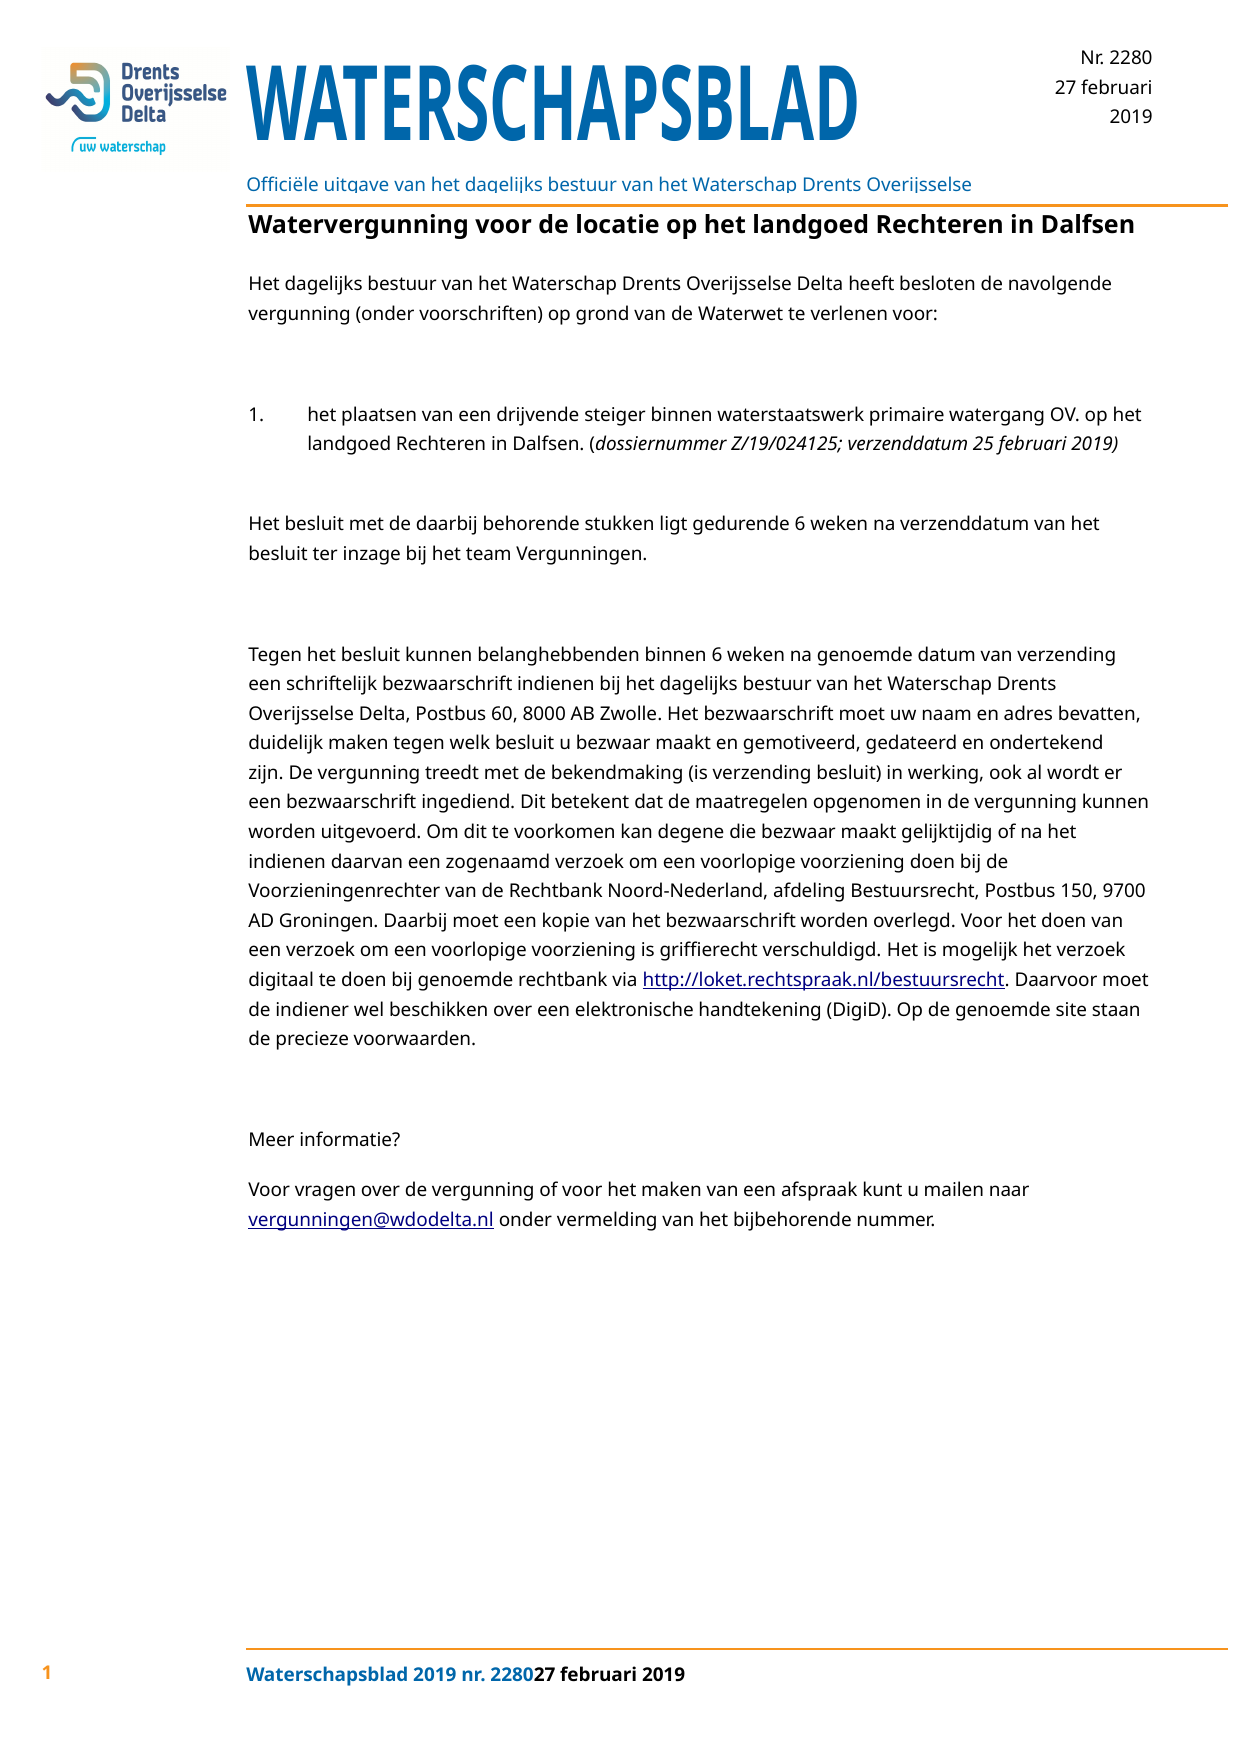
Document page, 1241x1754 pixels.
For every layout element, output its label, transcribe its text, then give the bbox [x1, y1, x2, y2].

text Het dagelijks bestuur van het Waterschap Drents Overijsselse Delta heeft besloten de navolgende vergunning (onder voorschriften) op grond van de Waterwet te verlenen voor: [248, 270, 1152, 326]
picture [41, 47, 231, 172]
text Tegen het besluit kunnen belanghebbenden binnen 6 weken na genoemde datum van verzending een schriftelijk bezwaarschrift indienen bij het dagelijks bestuur van het Waterschap Drents Overijsselse Delta, Postbus 60, 8000 AB Zwolle. Het bezwaarschrift moet uw naam en adres bevatten, duidelijk maken tegen welk besluit u bezwaar maakt en gemotiveerd, gedateerd en ondertekend zijn. De vergunning treedt met de bekendmaking (is verzending besluit) in werking, ook al wordt er een bezwaarschrift ingediend. Dit betekent dat de maatregelen opgenomen in de vergunning kunnen worden uitgevoerd. Om dit te voorkomen kan degene die bezwaar maakt gelijktijdig of na het indienen daarvan een zogenaamd verzoek om een voorlopige voorziening doen bij de Voorzieningenrechter van de Rechtbank Noord-Nederland, afdeling Bestuursrecht, Postbus 150, 9700 AD Groningen. Daarbij moet een kopie van het bezwaarschrift worden overlegd. Voor het doen van een verzoek om een voorlopige voorziening is griffierecht verschuldigd. Het is mogelijk het verzoek digitaal te doen bij genoemde rechtbank via http://loket.rechtspraak.nl/bestuursrecht. Daarvoor moet de indiener wel beschikken over een elektronische handtekening (DigiD). Op de genoemde site staan de precieze voorwaarden. [248, 641, 1152, 1051]
text Meer informatie? [248, 1126, 1152, 1152]
text Het besluit met de daarbij behorende stukken ligt gedurende 6 weken na verzenddatum van het besluit ter inzage bij het team Vergunningen. [248, 510, 1152, 566]
text Voor vragen over de vergunning of voor het maken van een afspraak kunt u mailen naar vergunningen@wdodelta.nl onder vermelding van het bijbehorende nummer. [248, 1177, 1152, 1232]
text Watervergunning voor de locatie op het landgoed Rechteren in Dalfsen [248, 207, 1152, 241]
list het plaatsen van een drijvende steiger binnen waterstaatswerk primaire watergang OV. op het landgoed Rechteren in Dalfsen. (dossiernummer Z/19/024125; verzenddatum 25 februari 2019) [248, 401, 1152, 456]
